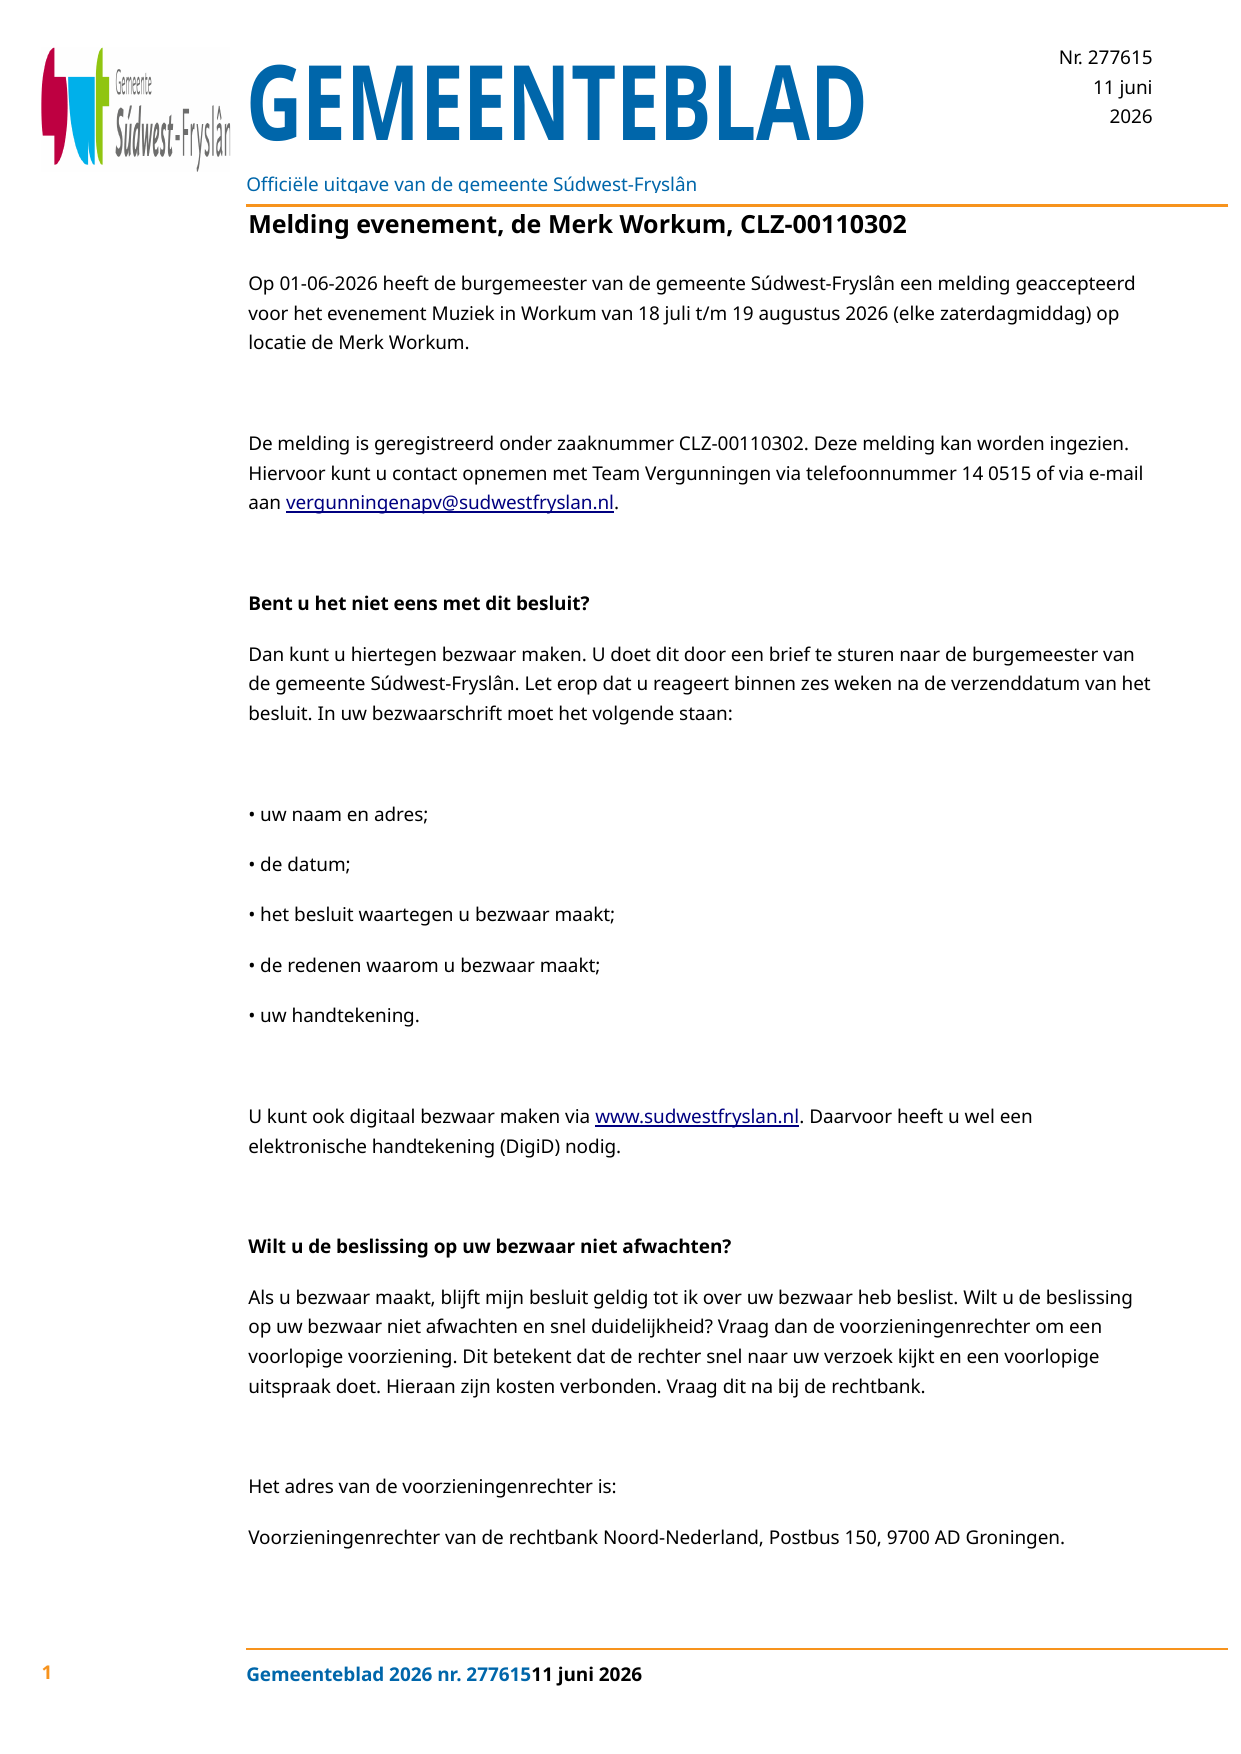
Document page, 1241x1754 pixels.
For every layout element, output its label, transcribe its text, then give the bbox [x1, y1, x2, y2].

text • uw naam en adres; [248, 801, 1152, 826]
text Als u bezwaar maakt, blijft mijn besluit geldig tot ik over uw bezwaar heb beslist. Wilt u de beslissing op uw bezwaar niet afwachten en snel duidelijkheid? Vraag dan de voorzieningenrechter om een voorlopige voorziening. Dit betekent dat de rechter snel naar uw verzoek kijkt en een voorlopige uitspraak doet. Hieraan zijn kosten verbonden. Vraag dit na bij de rechtbank. [248, 1284, 1152, 1398]
text • de datum; [248, 851, 1152, 877]
text • het besluit waartegen u bezwaar maakt; [248, 902, 1152, 927]
text U kunt ook digitaal bezwaar maken via www.sudwestfryslan.nl. Daarvoor heeft u wel een elektronische handtekening (DigiD) nodig. [248, 1103, 1152, 1158]
text Dan kunt u hiertegen bezwaar maken. U doet dit door een brief te sturen naar de burgemeester van de gemeente Súdwest-Fryslân. Let erop dat u reageert binnen zes weken na de verzenddatum van het besluit. In uw bezwaarschrift moet het volgende staan: [248, 641, 1152, 726]
text Op 01-06-2026 heeft de burgemeester van de gemeente Súdwest-Fryslân een melding geaccepteerd voor het evenement Muziek in Workum van 18 juli t/m 19 augustus 2026 (elke zaterdagmiddag) op locatie de Merk Workum. [248, 270, 1152, 355]
text Wilt u de beslissing op uw bezwaar niet afwachten? [248, 1234, 1152, 1259]
text • de redenen waarom u bezwaar maakt; [248, 952, 1152, 978]
picture [41, 47, 231, 172]
text Voorzieningenrechter van de rechtbank Noord-Nederland, Postbus 150, 9700 AD Groningen. [248, 1524, 1152, 1550]
text Het adres van de voorzieningenrechter is: [248, 1474, 1152, 1499]
text • uw handtekening. [248, 1002, 1152, 1028]
text De melding is geregistreerd onder zaaknummer CLZ-00110302. Deze melding kan worden ingezien. Hiervoor kunt u contact opnemen met Team Vergunningen via telefoonnummer 14 0515 of via e-mail aan vergunningenapv@sudwestfryslan.nl. [248, 430, 1152, 515]
text Bent u het niet eens met dit besluit? [248, 590, 1152, 616]
text Melding evenement, de Merk Workum, CLZ-00110302 [248, 207, 1152, 241]
